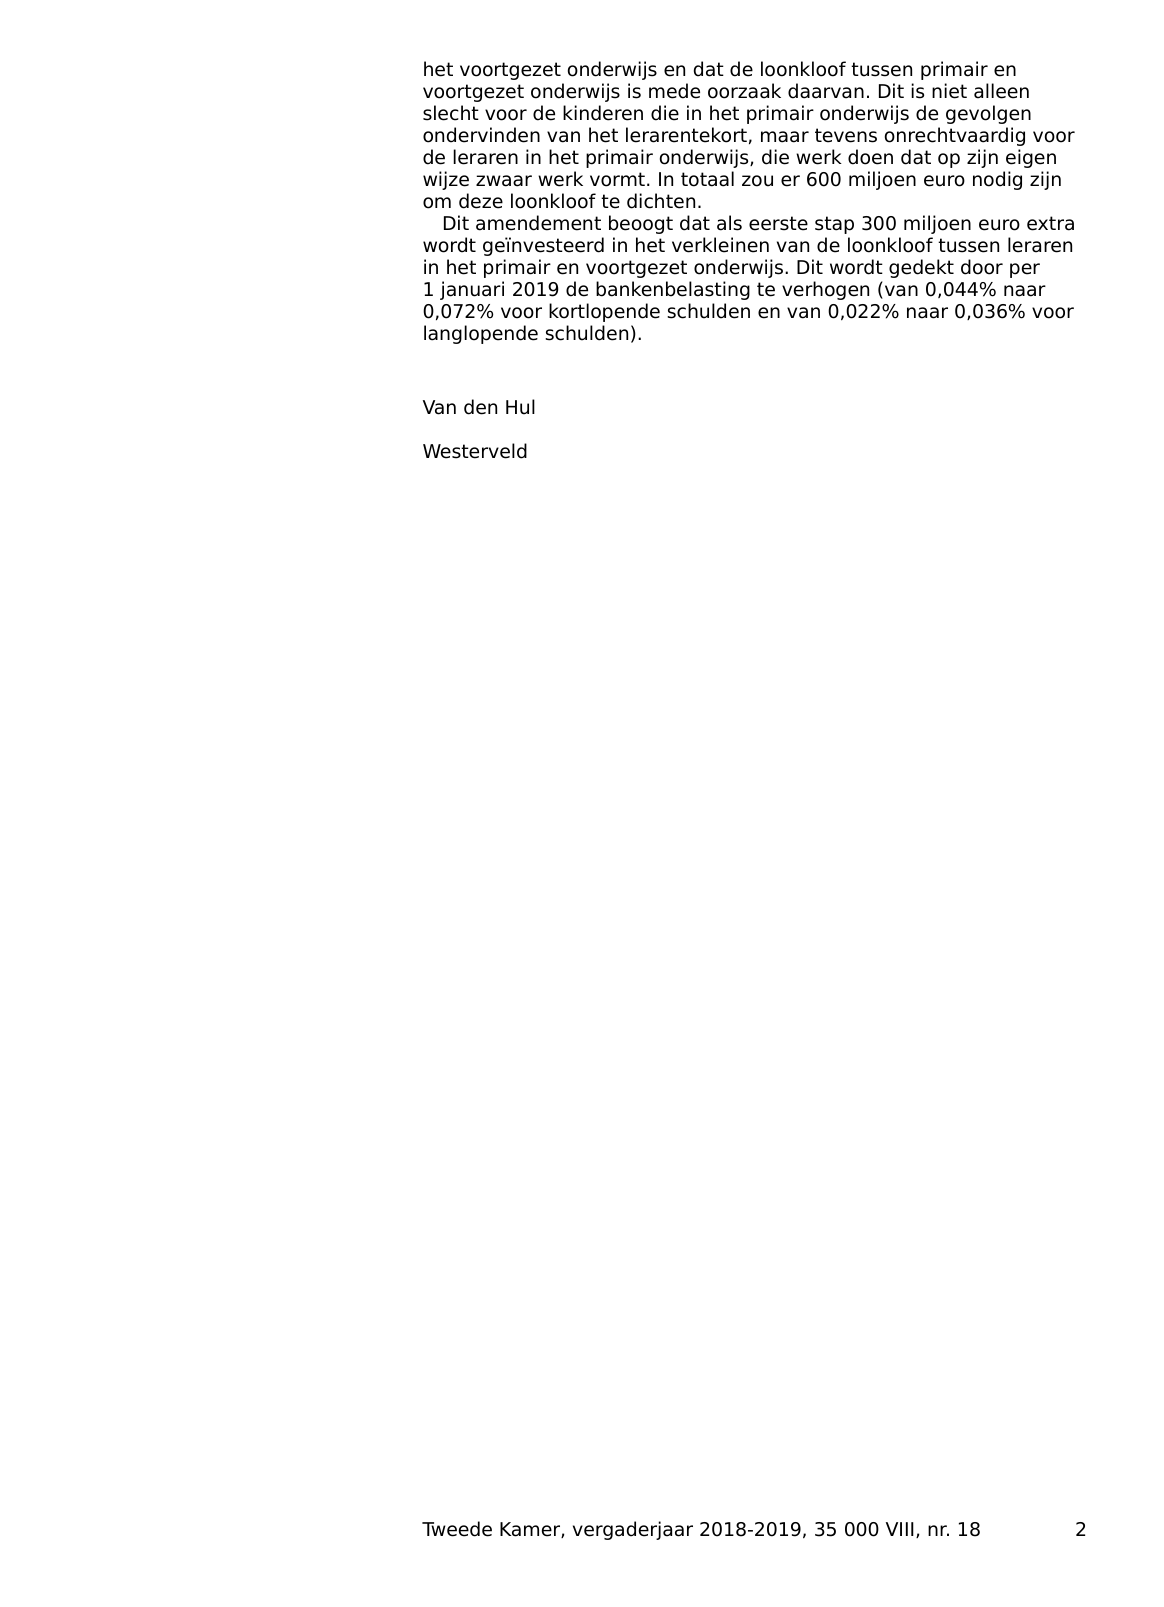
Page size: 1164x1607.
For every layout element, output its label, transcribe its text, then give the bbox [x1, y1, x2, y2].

text Dit amendement beoogt dat als eerste stap 300 miljoen euro extra wordt geïnvesteerd in het verkleinen van de loonkloof tussen leraren in het primair en voortgezet onderwijs. Dit wordt gedekt door per 1 januari 2019 de bankenbelasting te verhogen (van 0,044% naar 0,072% voor kortlopende schulden en van 0,022% naar 0,036% voor langlopende schulden). [422, 213, 1087, 345]
text het voortgezet onderwijs en dat de loonkloof tussen primair en voortgezet onderwijs is mede oorzaak daarvan. Dit is niet alleen slecht voor de kinderen die in het primair onderwijs de gevolgen ondervinden van het lerarentekort, maar tevens onrechtvaardig voor de leraren in het primair onderwijs, die werk doen dat op zijn eigen wijze zwaar werk vormt. In totaal zou er 600 miljoen euro nodig zijn om deze loonkloof te dichten. [422, 59, 1087, 213]
text Van den Hul Westerveld [422, 375, 1087, 463]
